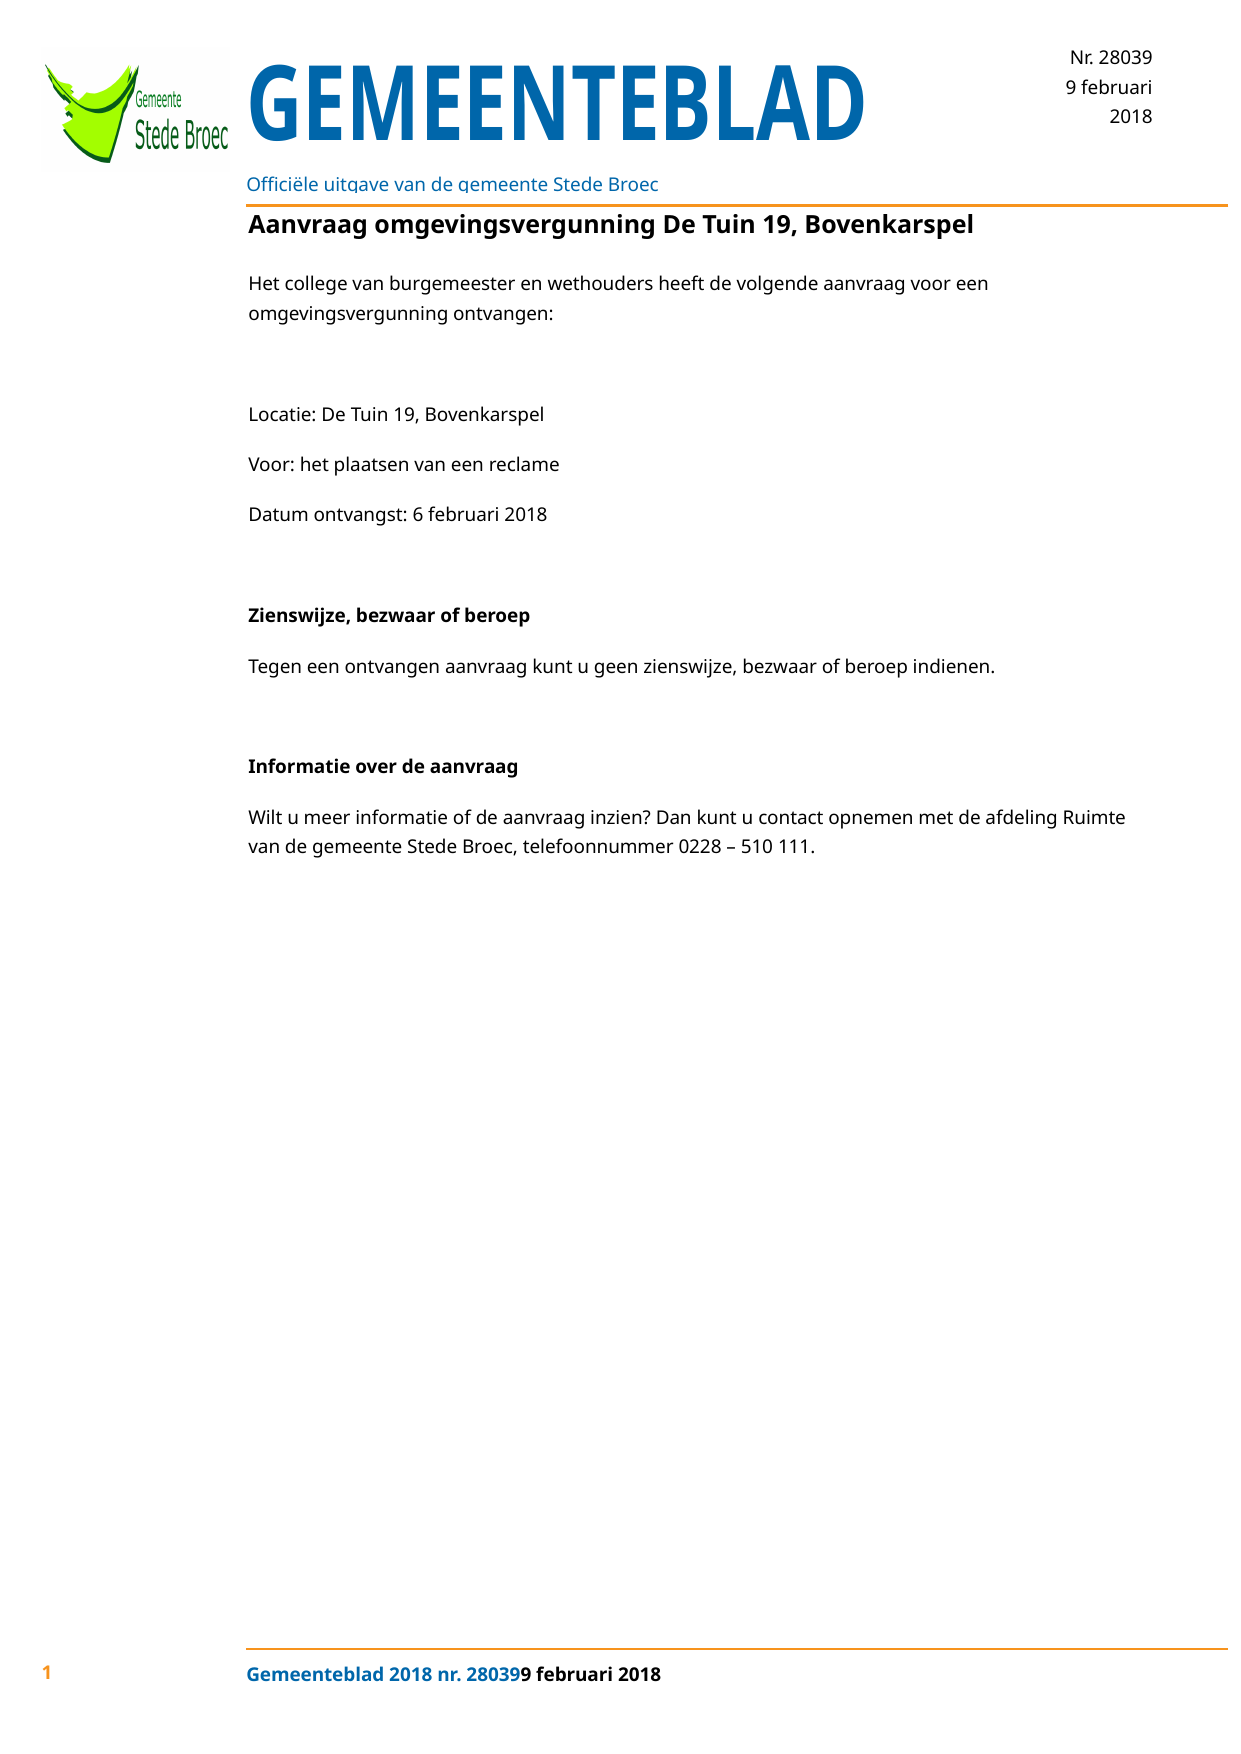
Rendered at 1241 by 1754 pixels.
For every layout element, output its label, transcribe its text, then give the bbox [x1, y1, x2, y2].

text Aanvraag omgevingsvergunning De Tuin 19, Bovenkarspel [248, 207, 1152, 241]
text Informatie over de aanvraag [248, 754, 1152, 779]
picture [41, 47, 231, 172]
text Datum ontvangst: 6 februari 2018 [248, 502, 1152, 527]
text Het college van burgemeester en wethouders heeft de volgende aanvraag voor een omgevingsvergunning ontvangen: [248, 270, 1152, 326]
text Locatie: De Tuin 19, Bovenkarspel [248, 401, 1152, 426]
text Wilt u meer informatie of de aanvraag inzien? Dan kunt u contact opnemen met de afdeling Ruimte van de gemeente Stede Broec, telefoonnummer 0228 – 510 111. [248, 804, 1152, 859]
text Tegen een ontvangen aanvraag kunt u geen zienswijze, bezwaar of beroep indienen. [248, 653, 1152, 678]
text Voor: het plaatsen van een reclame [248, 451, 1152, 477]
text Zienswijze, bezwaar of beroep [248, 602, 1152, 628]
